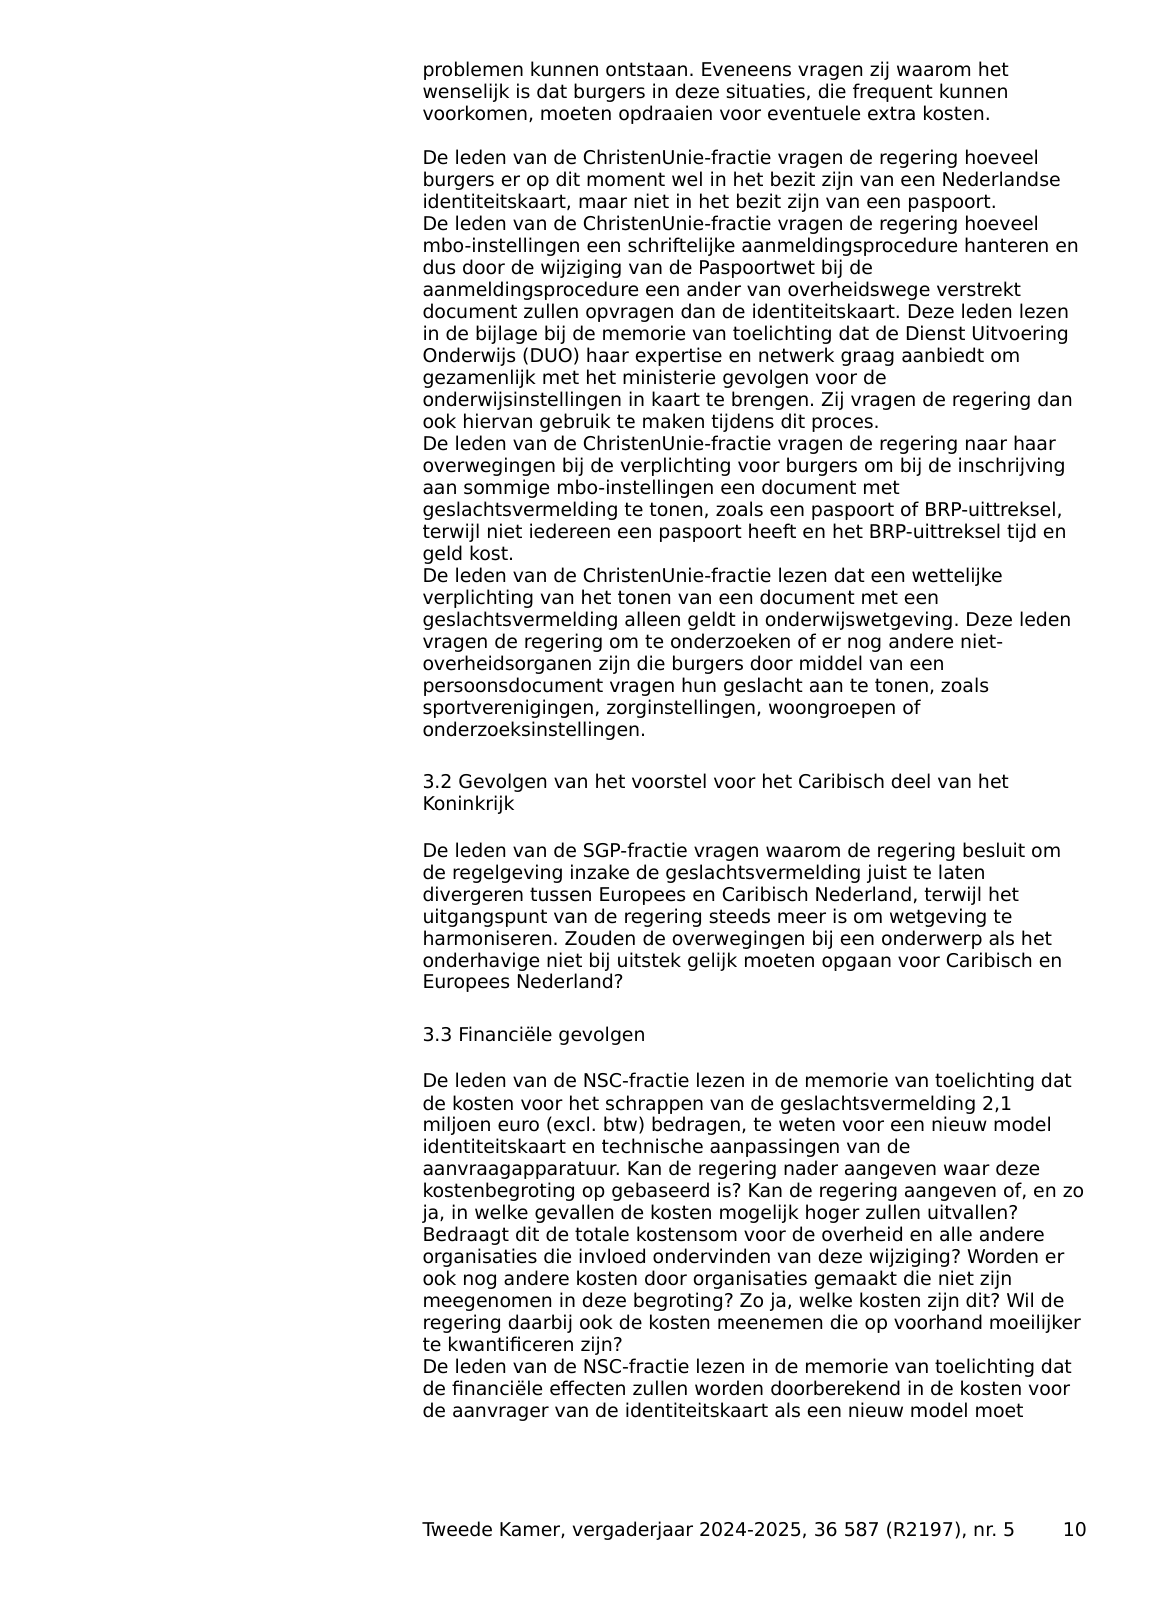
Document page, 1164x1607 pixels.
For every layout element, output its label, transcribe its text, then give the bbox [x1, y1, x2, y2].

subtitle 3.2 Gevolgen van het voorstel voor het Caribisch deel van het Koninkrijk [422, 771, 1087, 814]
text De leden van de ChristenUnie-fractie vragen de regering naar haar overwegingen bij de verplichting voor burgers om bij de inschrijving aan sommige mbo-instellingen een document met geslachtsvermelding te tonen, zoals een paspoort of BRP-uittreksel, terwijl niet iedereen een paspoort heeft en het BRP-uittreksel tijd en geld kost. [422, 433, 1087, 565]
text De leden van de ChristenUnie-fractie lezen dat een wettelijke verplichting van het tonen van een document met een geslachtsvermelding alleen geldt in onderwijswetgeving. Deze leden vragen de regering om te onderzoeken of er nog andere niet-overheidsorganen zijn die burgers door middel van een persoonsdocument vragen hun geslacht aan te tonen, zoals sportverenigingen, zorginstellingen, woongroepen of onderzoeksinstellingen. [422, 565, 1087, 741]
subtitle 3.3 Financiële gevolgen [422, 1023, 1087, 1045]
text Bedraagt dit de totale kostensom voor de overheid en alle andere organisaties die invloed ondervinden van deze wijziging? Worden er ook nog andere kosten door organisaties gemaakt die niet zijn meegenomen in deze begroting? Zo ja, welke kosten zijn dit? Wil de regering daarbij ook de kosten meenemen die op voorhand moeilijker te kwantificeren zijn? [422, 1224, 1087, 1356]
text De leden van de SGP-fractie vragen waarom de regering besluit om de regelgeving inzake de geslachtsvermelding juist te laten divergeren tussen Europees en Caribisch Nederland, terwijl het uitgangspunt van de regering steeds meer is om wetgeving te harmoniseren. Zouden de overwegingen bij een onderwerp als het onderhavige niet bij uitstek gelijk moeten opgaan voor Caribisch en Europees Nederland? [422, 839, 1087, 993]
text De leden van de NSC-fractie lezen in de memorie van toelichting dat de financiële effecten zullen worden doorberekend in de kosten voor de aanvrager van de identiteitskaart als een nieuw model moet [422, 1356, 1087, 1422]
text De leden van de ChristenUnie-fractie vragen de regering hoeveel mbo-instellingen een schriftelijke aanmeldingsprocedure hanteren en dus door de wijziging van de Paspoortwet bij de aanmeldingsprocedure een ander van overheidswege verstrekt document zullen opvragen dan de identiteitskaart. Deze leden lezen in de bijlage bij de memorie van toelichting dat de Dienst Uitvoering Onderwijs (DUO) haar expertise en netwerk graag aanbiedt om gezamenlijk met het ministerie gevolgen voor de onderwijsinstellingen in kaart te brengen. Zij vragen de regering dan ook hiervan gebruik te maken tijdens dit proces. [422, 213, 1087, 433]
text De leden van de NSC-fractie lezen in de memorie van toelichting dat de kosten voor het schrappen van de geslachtsvermelding 2,1 miljoen euro (excl. btw) bedragen, te weten voor een nieuw model identiteitskaart en technische aanpassingen van de aanvraagapparatuur. Kan de regering nader aangeven waar deze kostenbegroting op gebaseerd is? Kan de regering aangeven of, en zo ja, in welke gevallen de kosten mogelijk hoger zullen uitvallen? [422, 1070, 1087, 1224]
text De leden van de ChristenUnie-fractie vragen de regering hoeveel burgers er op dit moment wel in het bezit zijn van een Nederlandse identiteitskaart, maar niet in het bezit zijn van een paspoort. [422, 147, 1087, 213]
text problemen kunnen ontstaan. Eveneens vragen zij waarom het wenselijk is dat burgers in deze situaties, die frequent kunnen voorkomen, moeten opdraaien voor eventuele extra kosten. [422, 59, 1087, 125]
